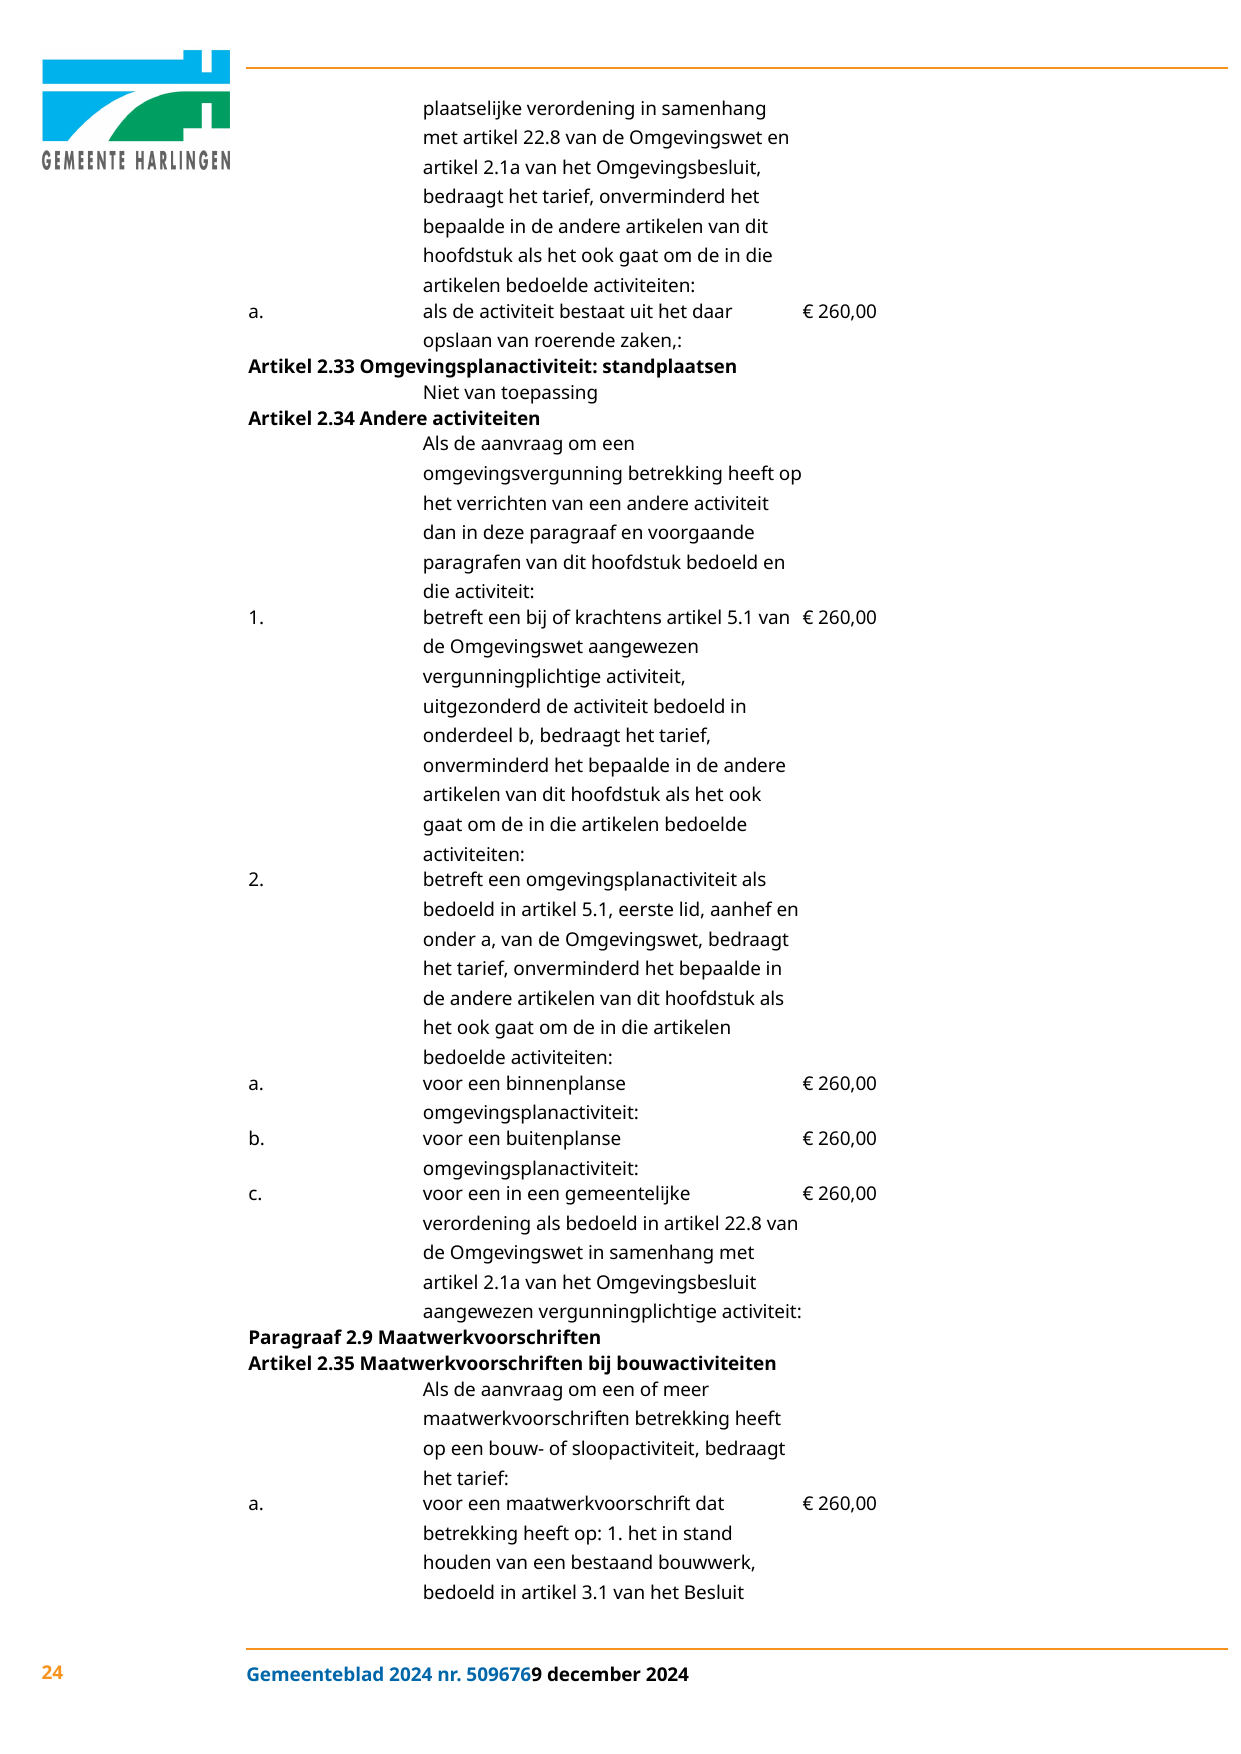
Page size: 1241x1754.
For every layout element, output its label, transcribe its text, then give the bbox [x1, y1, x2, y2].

table_cell Als de aanvraag om een of meer maatwerkvoorschriften betrekking heeft op een bouw- of sloopactiviteit, bedraagt het tarief: [423, 1376, 802, 1490]
table_cell Als de aanvraag om een omgevingsvergunning betrekking heeft op het verrichten van een andere activiteit dan in deze paragraaf en voorgaande paragrafen van dit hoofdstuk bedoeld en die activiteit: [423, 431, 802, 604]
table_cell a. [248, 1490, 423, 1605]
table_cell [802, 1376, 977, 1490]
table_cell [248, 1376, 423, 1490]
table_cell 2. [248, 867, 423, 1070]
table_cell [977, 1180, 1152, 1324]
table_cell 1. [248, 604, 423, 867]
table_cell [977, 1125, 1152, 1180]
table_cell [802, 379, 977, 405]
table_cell [977, 1376, 1152, 1490]
table_cell [802, 95, 977, 298]
table_cell c. [248, 1180, 423, 1324]
table_cell [977, 431, 1152, 604]
table_cell Artikel 2.33 Omgevingsplanactiviteit: standplaatsen [248, 353, 977, 379]
table_cell [977, 1490, 1152, 1605]
table_cell a. [248, 1070, 423, 1125]
table_cell voor een maatwerkvoorschrift dat betrekking heeft op: 1. het in stand houden van een bestaand bouwwerk, bedoeld in artikel 3.1 van het Besluit [423, 1490, 802, 1605]
table_cell € 260,00 [802, 604, 977, 867]
table_cell [977, 298, 1152, 353]
table_cell Paragraaf 2.9 Maatwerkvoorschriften [248, 1325, 1152, 1350]
table_cell [802, 431, 977, 604]
table_cell voor een in een gemeentelijke verordening als bedoeld in artikel 22.8 van de Omgevingswet in samenhang met artikel 2.1a van het Omgevingsbesluit aangewezen vergunningplichtige activiteit: [423, 1180, 802, 1324]
table_cell [977, 604, 1152, 867]
table_cell € 260,00 [802, 298, 977, 353]
table_cell [977, 95, 1152, 298]
table_cell € 260,00 [802, 1070, 977, 1125]
table_cell [248, 379, 423, 405]
table_cell [248, 431, 423, 604]
table_cell b. [248, 1125, 423, 1180]
table_cell a. [248, 298, 423, 353]
table_cell [977, 1070, 1152, 1125]
table_cell [802, 867, 977, 1070]
table_cell plaatselijke verordening in samenhang met artikel 22.8 van de Omgevingswet en artikel 2.1a van het Omgevingsbesluit, bedraagt het tarief, onverminderd het bepaalde in de andere artikelen van dit hoofdstuk als het ook gaat om de in die artikelen bedoelde activiteiten: [423, 95, 802, 298]
table_cell voor een binnenplanse omgevingsplanactiviteit: [423, 1070, 802, 1125]
table_cell € 260,00 [802, 1490, 977, 1605]
table_cell [977, 379, 1152, 405]
table_cell € 260,00 [802, 1125, 977, 1180]
table_cell betreft een bij of krachtens artikel 5.1 van de Omgevingswet aangewezen vergunningplichtige activiteit, uitgezonderd de activiteit bedoeld in onderdeel b, bedraagt het tarief, onverminderd het bepaalde in de andere artikelen van dit hoofdstuk als het ook gaat om de in die artikelen bedoelde activiteiten: [423, 604, 802, 867]
table_cell Artikel 2.34 Andere activiteiten [248, 405, 977, 431]
table_cell als de activiteit bestaat uit het daar opslaan van roerende zaken,: [423, 298, 802, 353]
table_cell [248, 95, 423, 298]
table_cell betreft een omgevingsplanactiviteit als bedoeld in artikel 5.1, eerste lid, aanhef en onder a, van de Omgevingswet, bedraagt het tarief, onverminderd het bepaalde in de andere artikelen van dit hoofdstuk als het ook gaat om de in die artikelen bedoelde activiteiten: [423, 867, 802, 1070]
table_cell [977, 867, 1152, 1070]
table_cell Niet van toepassing [423, 379, 802, 405]
table_cell € 260,00 [802, 1180, 977, 1324]
picture [41, 47, 231, 172]
table_cell Artikel 2.35 Maatwerkvoorschriften bij bouwactiviteiten [248, 1350, 977, 1376]
table_cell voor een buitenplanse omgevingsplanactiviteit: [423, 1125, 802, 1180]
